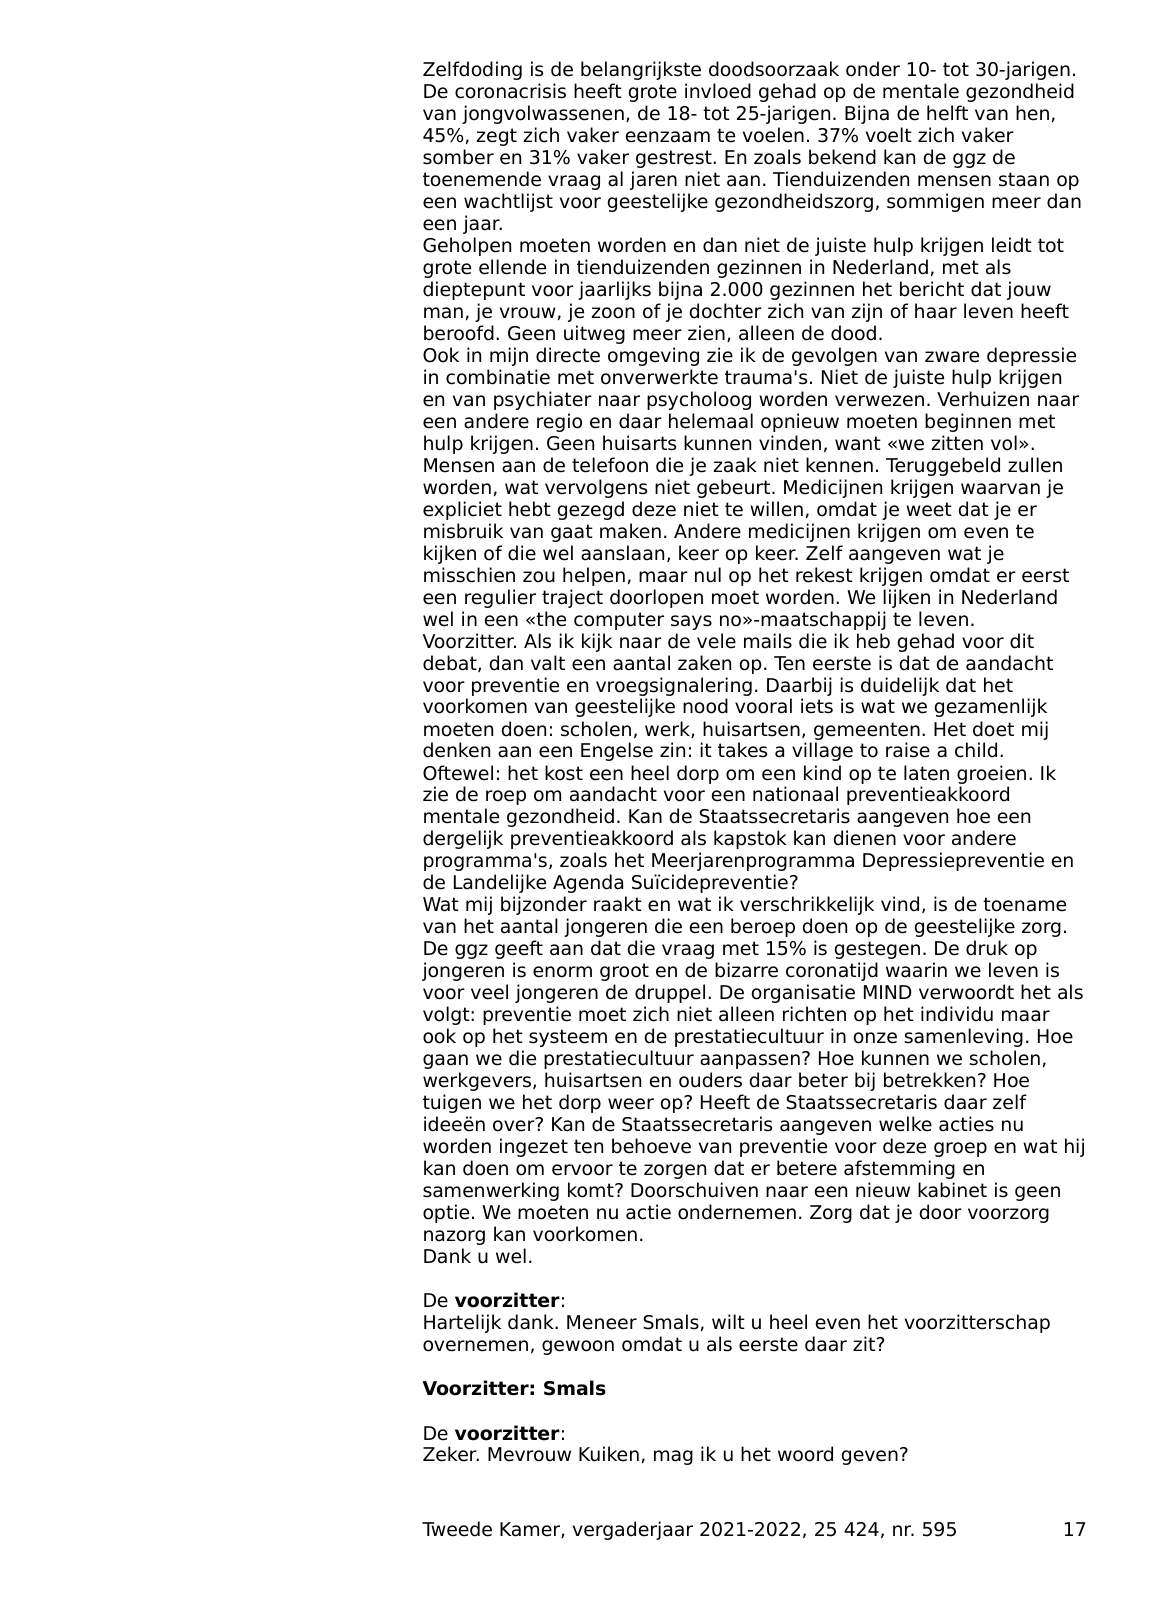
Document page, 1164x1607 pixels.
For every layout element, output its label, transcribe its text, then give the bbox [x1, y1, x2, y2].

text Geholpen moeten worden en dan niet de juiste hulp krijgen leidt tot grote ellende in tienduizenden gezinnen in Nederland, met als dieptepunt voor jaarlijks bijna 2.000 gezinnen het bericht dat jouw man, je vrouw, je zoon of je dochter zich van zijn of haar leven heeft beroofd. Geen uitweg meer zien, alleen de dood. [422, 235, 1087, 345]
text Voorzitter. Als ik kijk naar de vele mails die ik heb gehad voor dit debat, dan valt een aantal zaken op. Ten eerste is dat de aandacht voor preventie en vroegsignalering. Daarbij is duidelijk dat het voorkomen van geestelijke nood vooral iets is wat we gezamenlijk moeten doen: scholen, werk, huisartsen, gemeenten. Het doet mij denken aan een Engelse zin: it takes a village to raise a child. Oftewel: het kost een heel dorp om een kind op te laten groeien. Ik zie de roep om aandacht voor een nationaal preventieakkoord mentale gezondheid. Kan de Staatssecretaris aangeven hoe een dergelijk preventieakkoord als kapstok kan dienen voor andere programma's, zoals het Meerjarenprogramma Depressiepreventie en de Landelijke Agenda Suïcidepreventie? [422, 631, 1087, 894]
text Dank u wel. [422, 1246, 1087, 1268]
text De voorzitter: [422, 1290, 1087, 1312]
text De voorzitter: [422, 1422, 1087, 1444]
subtitle Voorzitter: Smals [422, 1378, 1087, 1400]
text Hartelijk dank. Meneer Smals, wilt u heel even het voorzitterschap overnemen, gewoon omdat u als eerste daar zit? [422, 1312, 1087, 1356]
text Zelfdoding is de belangrijkste doodsoorzaak onder 10- tot 30-jarigen. De coronacrisis heeft grote invloed gehad op de mentale gezondheid van jongvolwassenen, de 18- tot 25-jarigen. Bijna de helft van hen, 45%, zegt zich vaker eenzaam te voelen. 37% voelt zich vaker somber en 31% vaker gestrest. En zoals bekend kan de ggz de toenemende vraag al jaren niet aan. Tienduizenden mensen staan op een wachtlijst voor geestelijke gezondheidszorg, sommigen meer dan een jaar. [422, 59, 1087, 235]
text Ook in mijn directe omgeving zie ik de gevolgen van zware depressie in combinatie met onverwerkte trauma's. Niet de juiste hulp krijgen en van psychiater naar psycholoog worden verwezen. Verhuizen naar een andere regio en daar helemaal opnieuw moeten beginnen met hulp krijgen. Geen huisarts kunnen vinden, want «we zitten vol». Mensen aan de telefoon die je zaak niet kennen. Teruggebeld zullen worden, wat vervolgens niet gebeurt. Medicijnen krijgen waarvan je expliciet hebt gezegd deze niet te willen, omdat je weet dat je er misbruik van gaat maken. Andere medicijnen krijgen om even te kijken of die wel aanslaan, keer op keer. Zelf aangeven wat je misschien zou helpen, maar nul op het rekest krijgen omdat er eerst een regulier traject doorlopen moet worden. We lijken in Nederland wel in een «the computer says no»-maatschappij te leven. [422, 345, 1087, 631]
text Wat mij bijzonder raakt en wat ik verschrikkelijk vind, is de toename van het aantal jongeren die een beroep doen op de geestelijke zorg. De ggz geeft aan dat die vraag met 15% is gestegen. De druk op jongeren is enorm groot en de bizarre coronatijd waarin we leven is voor veel jongeren de druppel. De organisatie MIND verwoordt het als volgt: preventie moet zich niet alleen richten op het individu maar ook op het systeem en de prestatiecultuur in onze samenleving. Hoe gaan we die prestatiecultuur aanpassen? Hoe kunnen we scholen, werkgevers, huisartsen en ouders daar beter bij betrekken? Hoe tuigen we het dorp weer op? Heeft de Staatssecretaris daar zelf ideeën over? Kan de Staatssecretaris aangeven welke acties nu worden ingezet ten behoeve van preventie voor deze groep en wat hij kan doen om ervoor te zorgen dat er betere afstemming en samenwerking komt? Doorschuiven naar een nieuw kabinet is geen optie. We moeten nu actie ondernemen. Zorg dat je door voorzorg nazorg kan voorkomen. [422, 894, 1087, 1246]
text Zeker. Mevrouw Kuiken, mag ik u het woord geven? [422, 1444, 1087, 1466]
